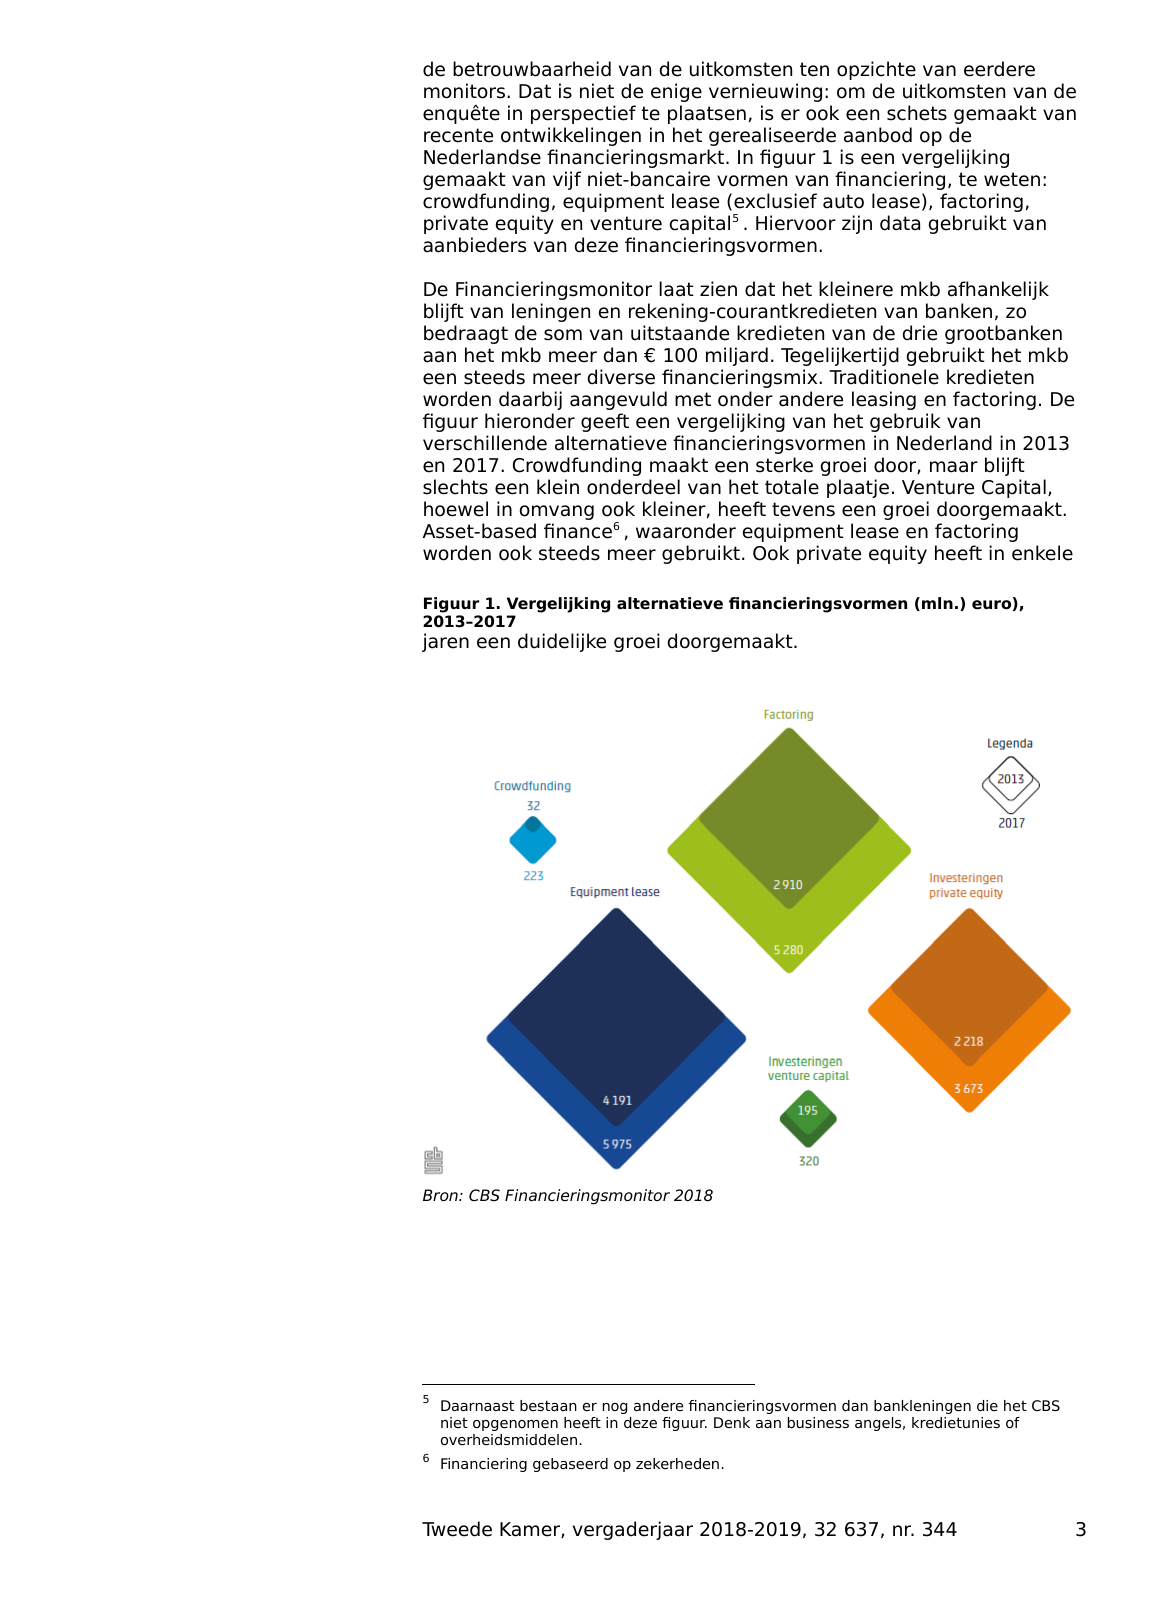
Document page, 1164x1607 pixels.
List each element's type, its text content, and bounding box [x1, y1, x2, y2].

text De Financieringsmonitor laat zien dat het kleinere mkb afhankelijk blijft van leningen en rekening-courantkredieten van banken, zo bedraagt de som van uitstaande kredieten van de drie grootbanken aan het mkb meer dan € 100 miljard. Tegelijkertijd gebruikt het mkb een steeds meer diverse financieringsmix. Traditionele kredieten worden daarbij aangevuld met onder andere leasing en factoring. De figuur hieronder geeft een vergelijking van het gebruik van verschillende alternatieve financieringsvormen in Nederland in 2013 en 2017. Crowdfunding maakt een sterke groei door, maar blijft slechts een klein onderdeel van het totale plaatje. Venture Capital, hoewel in omvang ook kleiner, heeft tevens een groei doorgemaakt. Asset-based finance, waaronder equipment lease en factoring worden ook steeds meer gebruikt. Ook private equity heeft in enkele jaren een duidelijke groei doorgemaakt. [422, 279, 1087, 653]
text Figuur 1. Vergelijking alternatieve financieringsvormen (mln.) euro), 2013–2017 [422, 595, 1072, 631]
text Daarnaast bestaan er nog andere financieringsvormen dan bankleningen die het CBS niet opgenomen heeft in deze figuur. Denk aan business angels, kredietunies of overheidsmiddelen. [422, 1393, 1087, 1449]
text Financiering gebaseerd op zekerheden. [422, 1452, 1087, 1474]
text de betrouwbaarheid van de uitkomsten ten opzichte van eerdere monitors. Dat is niet de enige vernieuwing: om de uitkomsten van de enquête in perspectief te plaatsen, is er ook een schets gemaakt van recente ontwikkelingen in het gerealiseerde aanbod op de Nederlandse financieringsmarkt. In figuur 1 is een vergelijking gemaakt van vijf niet-bancaire vormen van financiering, te weten: crowdfunding, equipment lease (exclusief auto lease), factoring, private equity en venture capital. Hiervoor zijn data gebruikt van aanbieders van deze financieringsvormen. [422, 59, 1087, 257]
picture [422, 708, 1072, 1176]
text Bron: CBS Financieringsmonitor 2018 [422, 1187, 1072, 1205]
